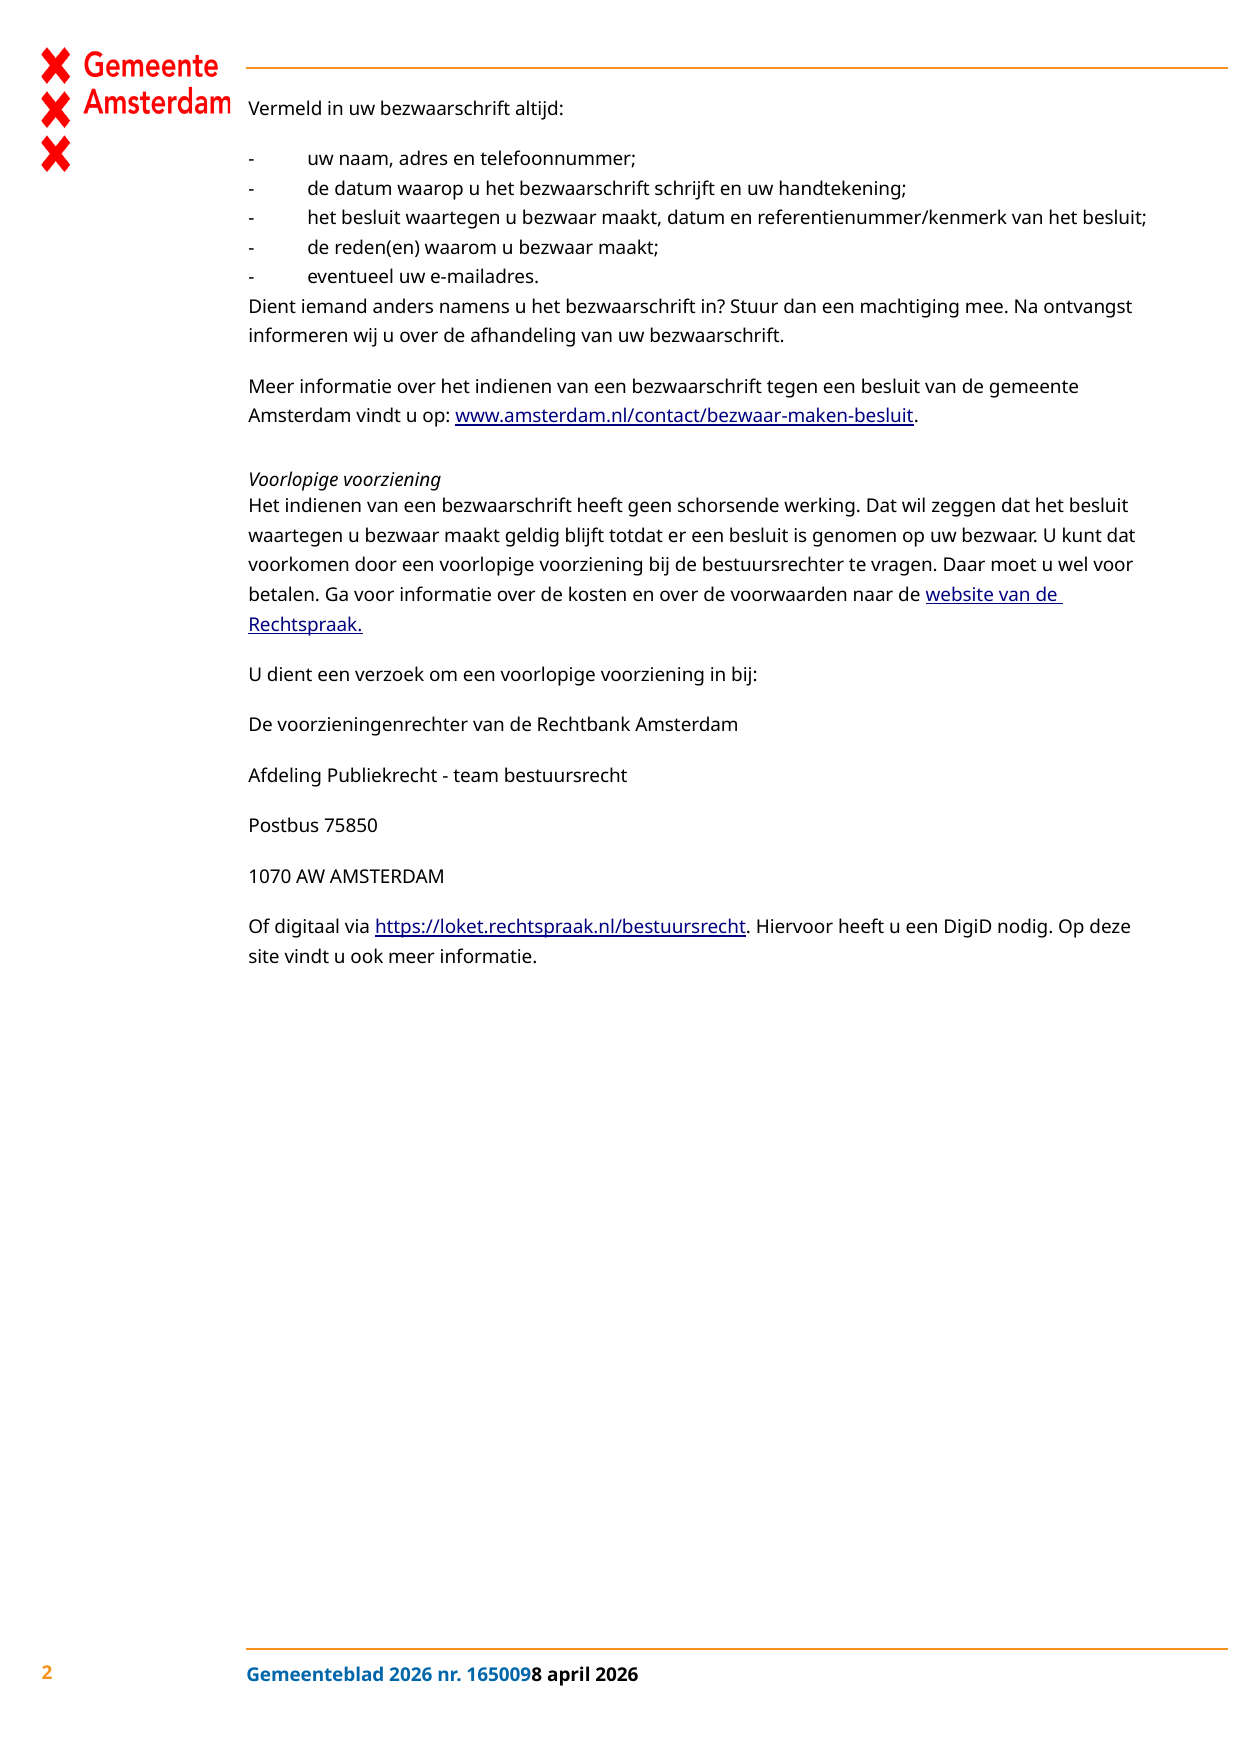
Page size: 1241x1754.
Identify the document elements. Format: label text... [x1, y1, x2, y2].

text Het indienen van een bezwaarschrift heeft geen schorsende werking. Dat wil zeggen dat het besluit waartegen u bezwaar maakt geldig blijft totdat er een besluit is genomen op uw bezwaar. U kunt dat voorkomen door een voorlopige voorziening bij de bestuursrechter te vragen. Daar moet u wel voor betalen. Ga voor informatie over de kosten en over de voorwaarden naar de website van de Rechtspraak. [248, 492, 1152, 636]
list uw naam, adres en telefoonnummer; [248, 145, 1152, 171]
text Afdeling Publiekrecht - team bestuursrecht [248, 762, 1152, 788]
list het besluit waartegen u bezwaar maakt, datum en referentienummer/kenmerk van het besluit; [248, 204, 1152, 230]
text Of digitaal via https://loket.rechtspraak.nl/bestuursrecht. Hiervoor heeft u een DigiD nodig. Op deze site vindt u ook meer informatie. [248, 913, 1152, 968]
text Meer informatie over het indienen van een bezwaarschrift tegen een besluit van de gemeente Amsterdam vindt u op: www.amsterdam.nl/contact/bezwaar-maken-besluit. [248, 373, 1152, 428]
text 1070 AW AMSTERDAM [248, 863, 1152, 888]
text De voorzieningenrechter van de Rechtbank Amsterdam [248, 712, 1152, 737]
text U dient een verzoek om een voorlopige voorziening in bij: [248, 661, 1152, 687]
list eventueel uw e-mailadres. [248, 263, 1152, 289]
list de datum waarop u het bezwaarschrift schrijft en uw handtekening; [248, 175, 1152, 201]
text Dient iemand anders namens u het bezwaarschrift in? Stuur dan een machtiging mee. Na ontvangst informeren wij u over de afhandeling van uw bezwaarschrift. [248, 293, 1152, 348]
picture [41, 47, 231, 172]
text Vermeld in uw bezwaarschrift altijd: [248, 95, 1152, 121]
list de reden(en) waarom u bezwaar maakt; [248, 234, 1152, 260]
text Voorlopige voorziening [248, 467, 1152, 492]
text Postbus 75850 [248, 812, 1152, 838]
